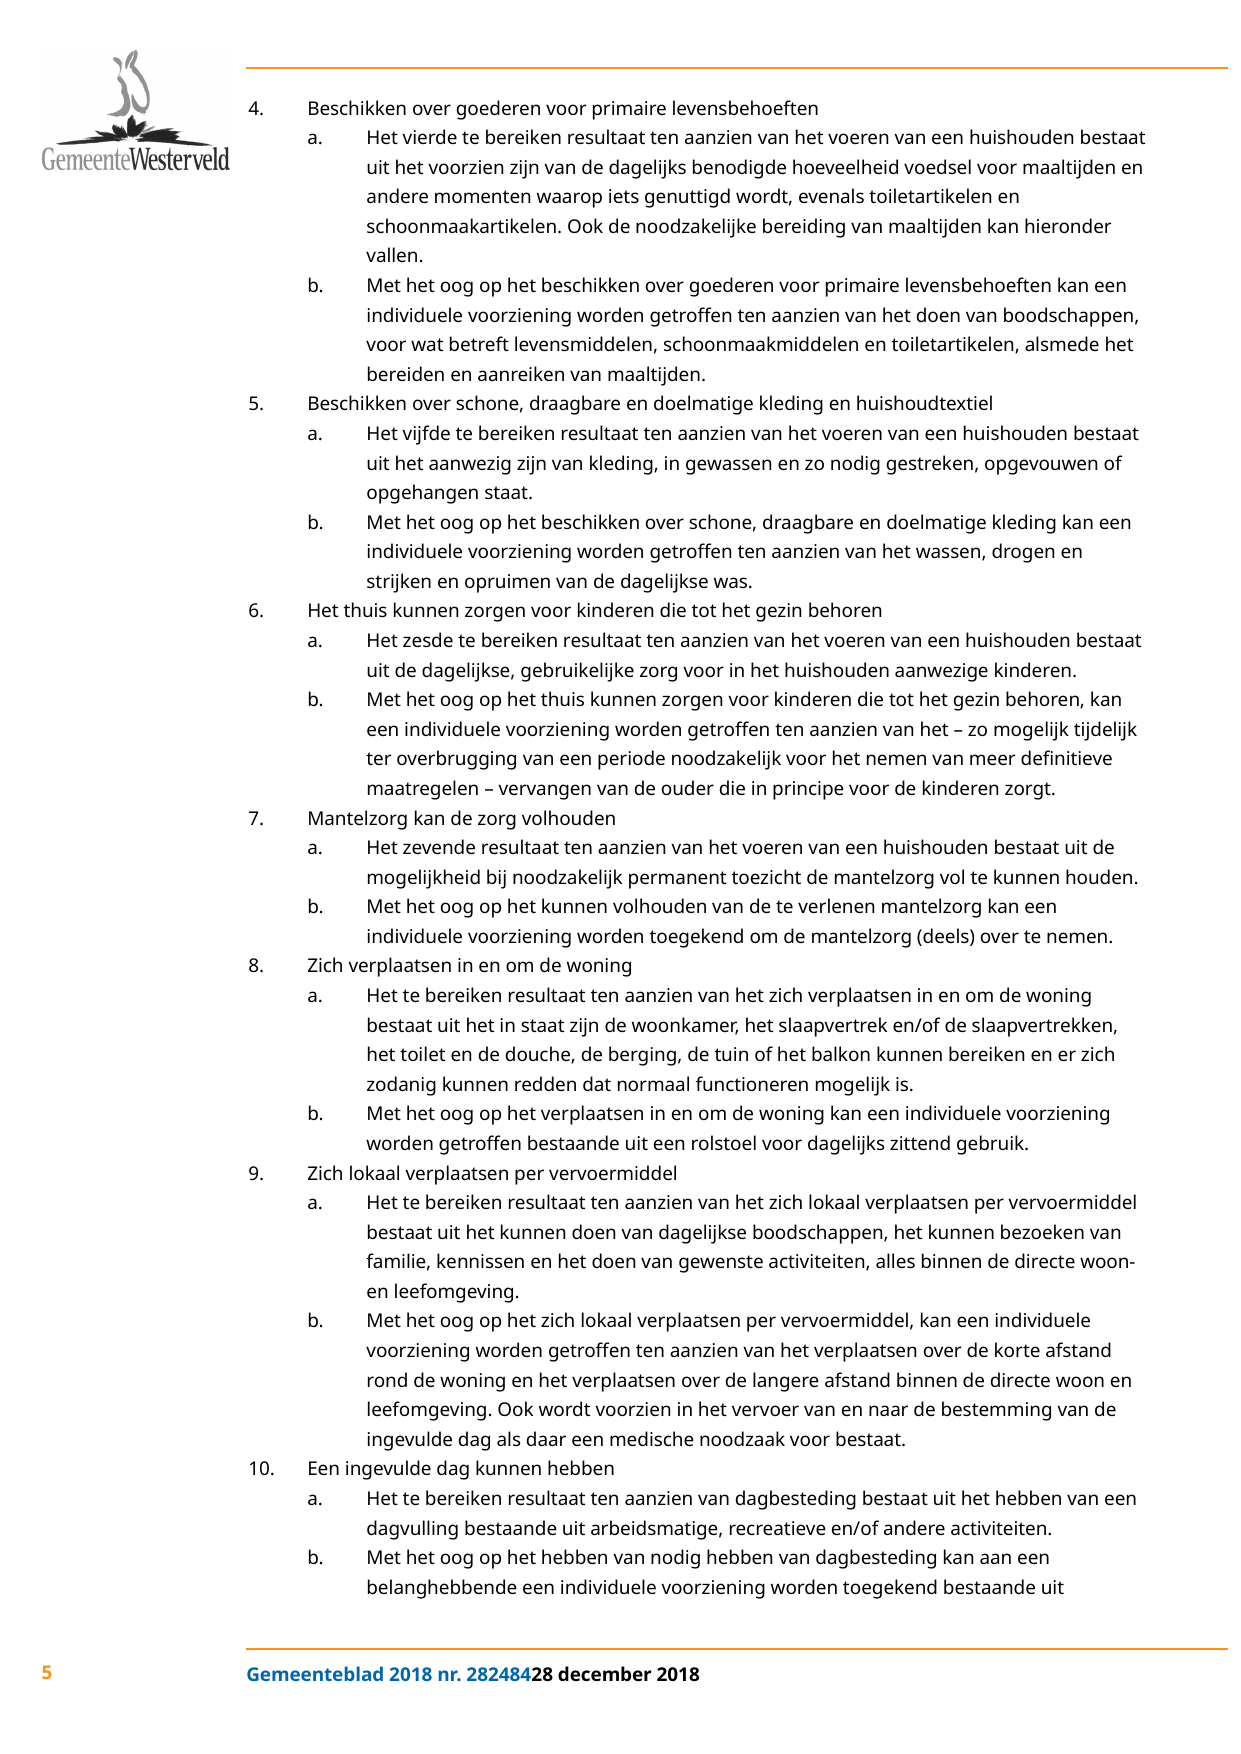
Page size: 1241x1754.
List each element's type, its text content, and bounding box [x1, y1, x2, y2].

list Het vijfde te bereiken resultaat ten aanzien van het voeren van een huishouden bestaat uit het aanwezig zijn van kleding, in gewassen en zo nodig gestreken, opgevouwen of opgehangen staat. [307, 420, 1152, 505]
list Het zevende resultaat ten aanzien van het voeren van een huishouden bestaat uit de mogelijkheid bij noodzakelijk permanent toezicht de mantelzorg vol te kunnen houden. [307, 834, 1152, 890]
list Met het oog op het thuis kunnen zorgen voor kinderen die tot het gezin behoren, kan een individuele voorziening worden getroffen ten aanzien van het – zo mogelijk tijdelijk ter overbrugging van een periode noodzakelijk voor het nemen van meer definitieve maatregelen – vervangen van de ouder die in principe voor de kinderen zorgt. [307, 686, 1152, 801]
list Met het oog op het hebben van nodig hebben van dagbesteding kan aan een belanghebbende een individuele voorziening worden toegekend bestaande uit [307, 1544, 1152, 1600]
list Het te bereiken resultaat ten aanzien van het zich verplaatsen in en om de woning bestaat uit het in staat zijn de woonkamer, het slaapvertrek en/of de slaapvertrekken, het toilet en de douche, de berging, de tuin of het balkon kunnen bereiken en er zich zodanig kunnen redden dat normaal functioneren mogelijk is. [307, 982, 1152, 1097]
list Het vierde te bereiken resultaat ten aanzien van het voeren van een huishouden bestaat uit het voorzien zijn van de dagelijks benodigde hoeveelheid voedsel voor maaltijden en andere momenten waarop iets genuttigd wordt, evenals toiletartikelen en schoonmaakartikelen. Ook de noodzakelijke bereiding van maaltijden kan hieronder vallen. [307, 124, 1152, 268]
list Een ingevulde dag kunnen hebben [248, 1456, 1152, 1481]
list Beschikken over schone, draagbare en doelmatige kleding en huishoudtextiel [248, 391, 1152, 416]
list Met het oog op het beschikken over goederen voor primaire levensbehoeften kan een individuele voorziening worden getroffen ten aanzien van het doen van boodschappen, voor wat betreft levensmiddelen, schoonmaakmiddelen en toiletartikelen, alsmede het bereiden en aanreiken van maaltijden. [307, 272, 1152, 387]
list Het te bereiken resultaat ten aanzien van het zich lokaal verplaatsen per vervoermiddel bestaat uit het kunnen doen van dagelijkse boodschappen, het kunnen bezoeken van familie, kennissen en het doen van gewenste activiteiten, alles binnen de directe woon- en leefomgeving. [307, 1189, 1152, 1304]
list Met het oog op het verplaatsen in en om de woning kan een individuele voorziening worden getroffen bestaande uit een rolstoel voor dagelijks zittend gebruik. [307, 1101, 1152, 1156]
list Mantelzorg kan de zorg volhouden [248, 805, 1152, 831]
list Het te bereiken resultaat ten aanzien van dagbesteding bestaat uit het hebben van een dagvulling bestaande uit arbeidsmatige, recreatieve en/of andere activiteiten. [307, 1485, 1152, 1541]
list Het zesde te bereiken resultaat ten aanzien van het voeren van een huishouden bestaat uit de dagelijkse, gebruikelijke zorg voor in het huishouden aanwezige kinderen. [307, 627, 1152, 683]
list Beschikken over goederen voor primaire levensbehoeften [248, 95, 1152, 121]
list Zich lokaal verplaatsen per vervoermiddel [248, 1160, 1152, 1186]
list Met het oog op het zich lokaal verplaatsen per vervoermiddel, kan een individuele voorziening worden getroffen ten aanzien van het verplaatsen over de korte afstand rond de woning en het verplaatsen over de langere afstand binnen de directe woon en leefomgeving. Ook wordt voorzien in het vervoer van en naar de bestemming van de ingevulde dag als daar een medische noodzaak voor bestaat. [307, 1308, 1152, 1452]
list Met het oog op het beschikken over schone, draagbare en doelmatige kleding kan een individuele voorziening worden getroffen ten aanzien van het wassen, drogen en strijken en opruimen van de dagelijkse was. [307, 509, 1152, 594]
list Met het oog op het kunnen volhouden van de te verlenen mantelzorg kan een individuele voorziening worden toegekend om de mantelzorg (deels) over te nemen. [307, 893, 1152, 949]
list Het thuis kunnen zorgen voor kinderen die tot het gezin behoren [248, 598, 1152, 623]
picture [41, 47, 231, 172]
list Zich verplaatsen in en om de woning [248, 953, 1152, 978]
